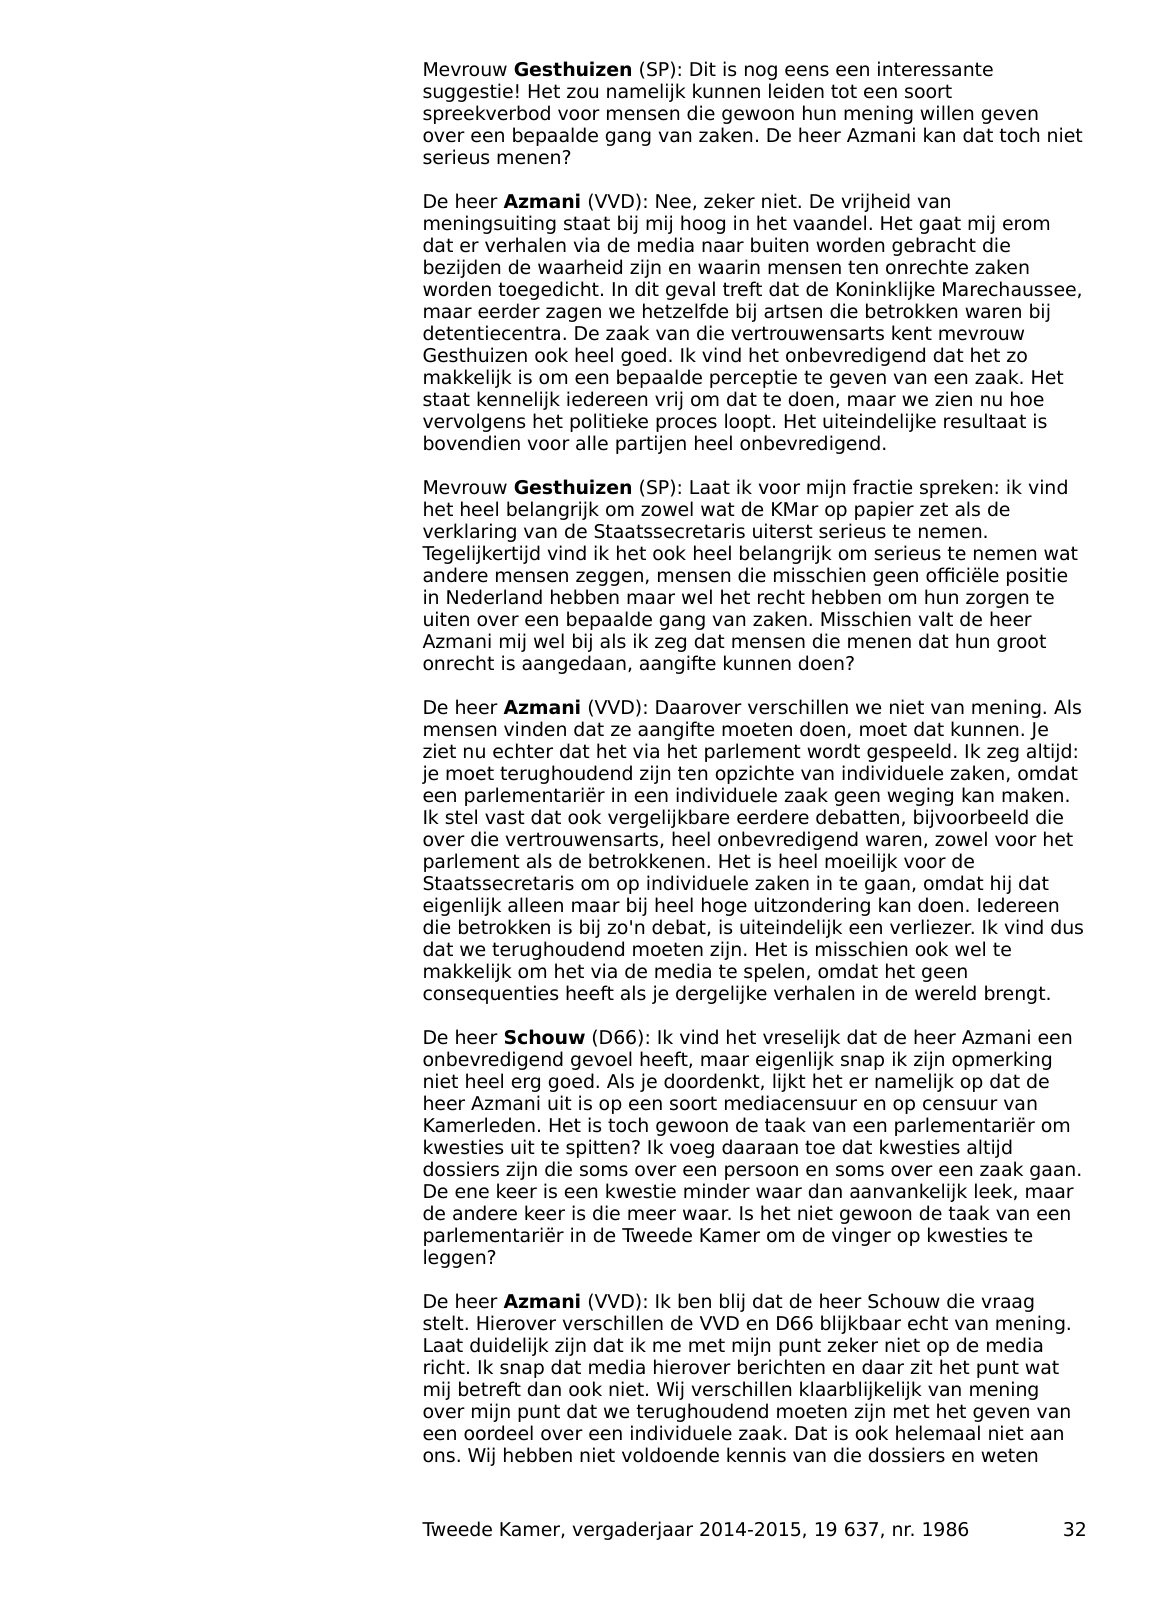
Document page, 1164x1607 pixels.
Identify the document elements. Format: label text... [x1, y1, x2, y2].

text Mevrouw Gesthuizen (SP): Dit is nog eens een interessante suggestie! Het zou namelijk kunnen leiden tot een soort spreekverbod voor mensen die gewoon hun mening willen geven over een bepaalde gang van zaken. De heer Azmani kan dat toch niet serieus menen? [422, 59, 1087, 169]
text De heer Azmani (VVD): Daarover verschillen we niet van mening. Als mensen vinden dat ze aangifte moeten doen, moet dat kunnen. Je ziet nu echter dat het via het parlement wordt gespeeld. Ik zeg altijd: je moet terughoudend zijn ten opzichte van individuele zaken, omdat een parlementariër in een individuele zaak geen weging kan maken. Ik stel vast dat ook vergelijkbare eerdere debatten, bijvoorbeeld die over die vertrouwensarts, heel onbevredigend waren, zowel voor het parlement als de betrokkenen. Het is heel moeilijk voor de Staatssecretaris om op individuele zaken in te gaan, omdat hij dat eigenlijk alleen maar bij heel hoge uitzondering kan doen. Iedereen die betrokken is bij zo'n debat, is uiteindelijk een verliezer. Ik vind dus dat we terughoudend moeten zijn. Het is misschien ook wel te makkelijk om het via de media te spelen, omdat het geen consequenties heeft als je dergelijke verhalen in de wereld brengt. [422, 697, 1087, 1005]
text De heer Schouw (D66): Ik vind het vreselijk dat de heer Azmani een onbevredigend gevoel heeft, maar eigenlijk snap ik zijn opmerking niet heel erg goed. Als je doordenkt, lijkt het er namelijk op dat de heer Azmani uit is op een soort mediacensuur en op censuur van Kamerleden. Het is toch gewoon de taak van een parlementariër om kwesties uit te spitten? Ik voeg daaraan toe dat kwesties altijd dossiers zijn die soms over een persoon en soms over een zaak gaan. De ene keer is een kwestie minder waar dan aanvankelijk leek, maar de andere keer is die meer waar. Is het niet gewoon de taak van een parlementariër in de Tweede Kamer om de vinger op kwesties te leggen? [422, 1027, 1087, 1269]
text De heer Azmani (VVD): Ik ben blij dat de heer Schouw die vraag stelt. Hierover verschillen de VVD en D66 blijkbaar echt van mening. Laat duidelijk zijn dat ik me met mijn punt zeker niet op de media richt. Ik snap dat media hierover berichten en daar zit het punt wat mij betreft dan ook niet. Wij verschillen klaarblijkelijk van mening over mijn punt dat we terughoudend moeten zijn met het geven van een oordeel over een individuele zaak. Dat is ook helemaal niet aan ons. Wij hebben niet voldoende kennis van die dossiers en weten [422, 1291, 1087, 1467]
text Mevrouw Gesthuizen (SP): Laat ik voor mijn fractie spreken: ik vind het heel belangrijk om zowel wat de KMar op papier zet als de verklaring van de Staatssecretaris uiterst serieus te nemen. Tegelijkertijd vind ik het ook heel belangrijk om serieus te nemen wat andere mensen zeggen, mensen die misschien geen officiële positie in Nederland hebben maar wel het recht hebben om hun zorgen te uiten over een bepaalde gang van zaken. Misschien valt de heer Azmani mij wel bij als ik zeg dat mensen die menen dat hun groot onrecht is aangedaan, aangifte kunnen doen? [422, 477, 1087, 675]
text De heer Azmani (VVD): Nee, zeker niet. De vrijheid van meningsuiting staat bij mij hoog in het vaandel. Het gaat mij erom dat er verhalen via de media naar buiten worden gebracht die bezijden de waarheid zijn en waarin mensen ten onrechte zaken worden toegedicht. In dit geval treft dat de Koninklijke Marechaussee, maar eerder zagen we hetzelfde bij artsen die betrokken waren bij detentiecentra. De zaak van die vertrouwensarts kent mevrouw Gesthuizen ook heel goed. Ik vind het onbevredigend dat het zo makkelijk is om een bepaalde perceptie te geven van een zaak. Het staat kennelijk iedereen vrij om dat te doen, maar we zien nu hoe vervolgens het politieke proces loopt. Het uiteindelijke resultaat is bovendien voor alle partijen heel onbevredigend. [422, 191, 1087, 455]
